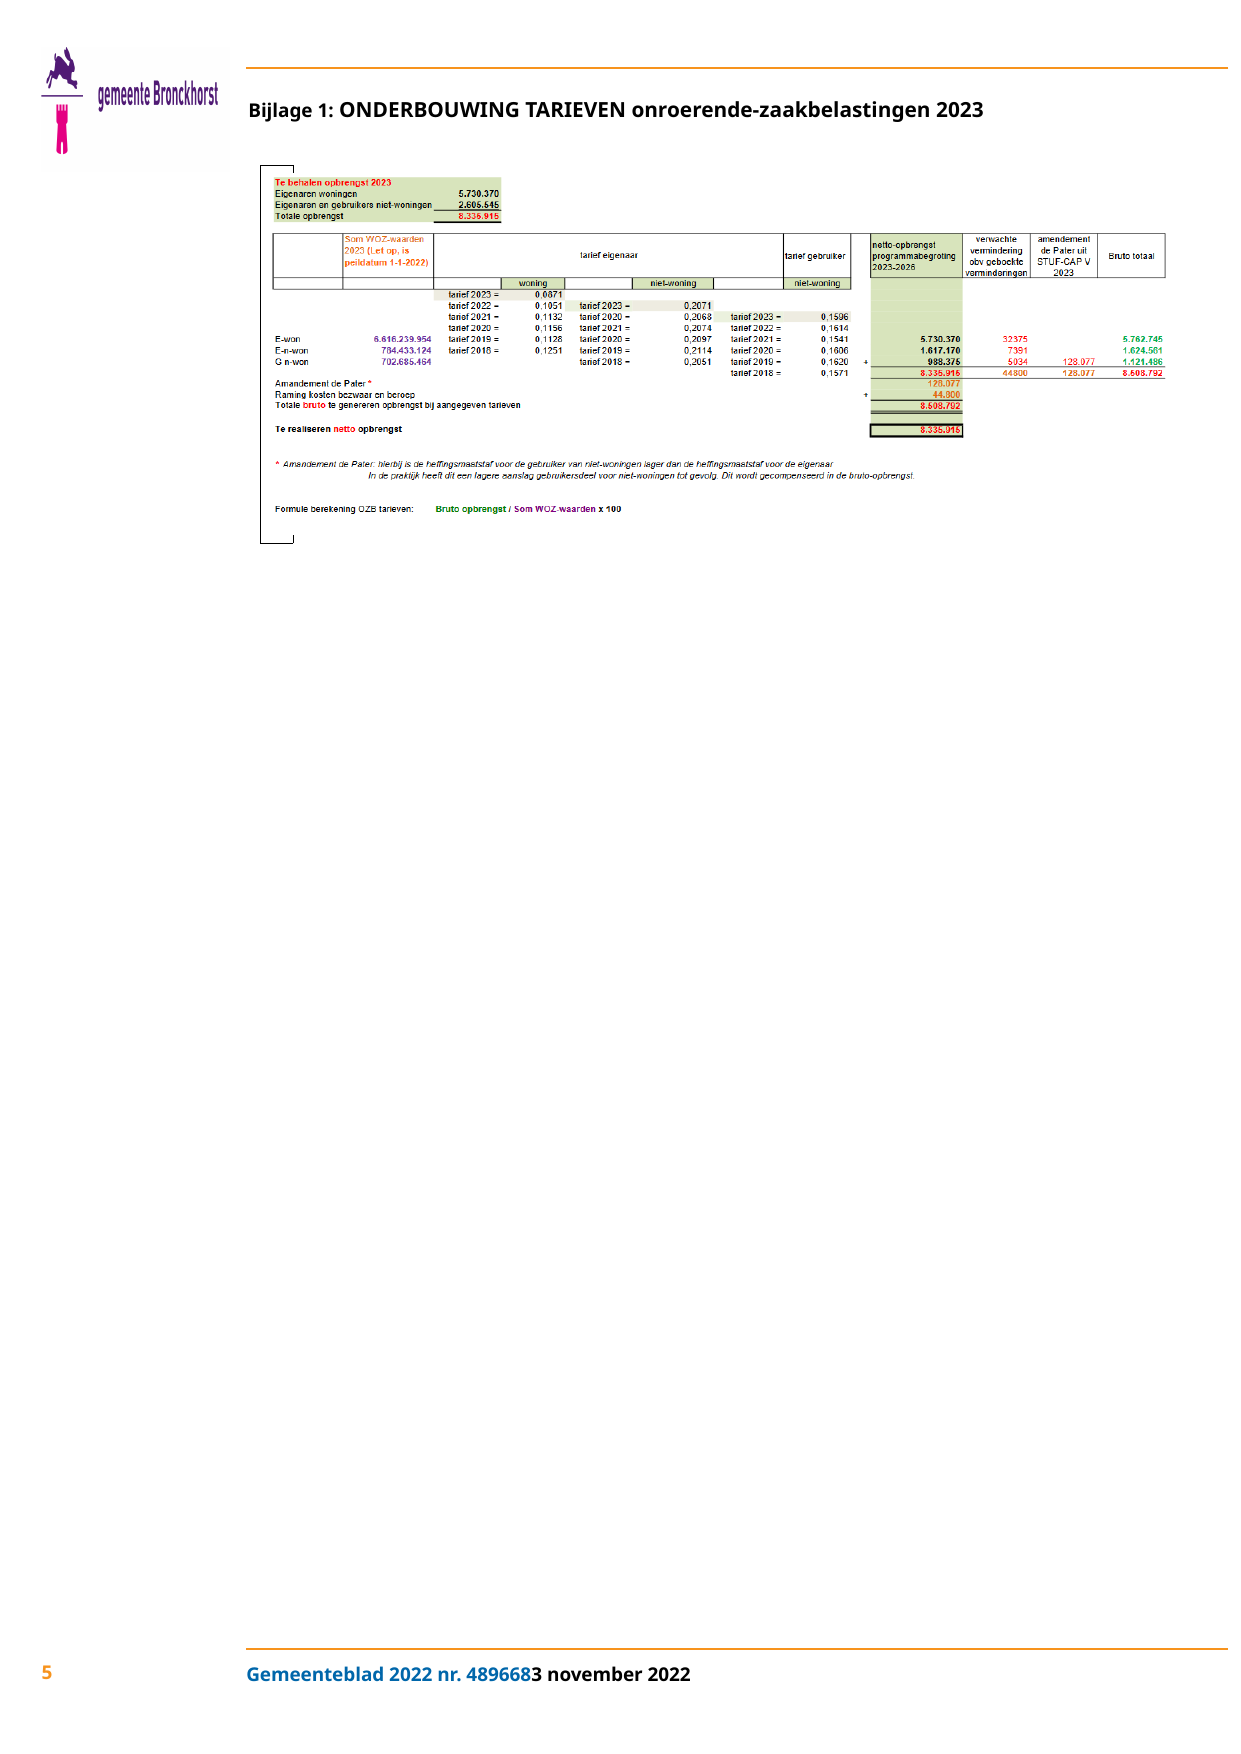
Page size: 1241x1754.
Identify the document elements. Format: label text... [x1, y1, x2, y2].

picture [268, 173, 1173, 535]
text Bijlage 1: ONDERBOUWING TARIEVEN onroerende-zaakbelastingen 2023 [248, 95, 1152, 123]
picture [41, 47, 231, 172]
